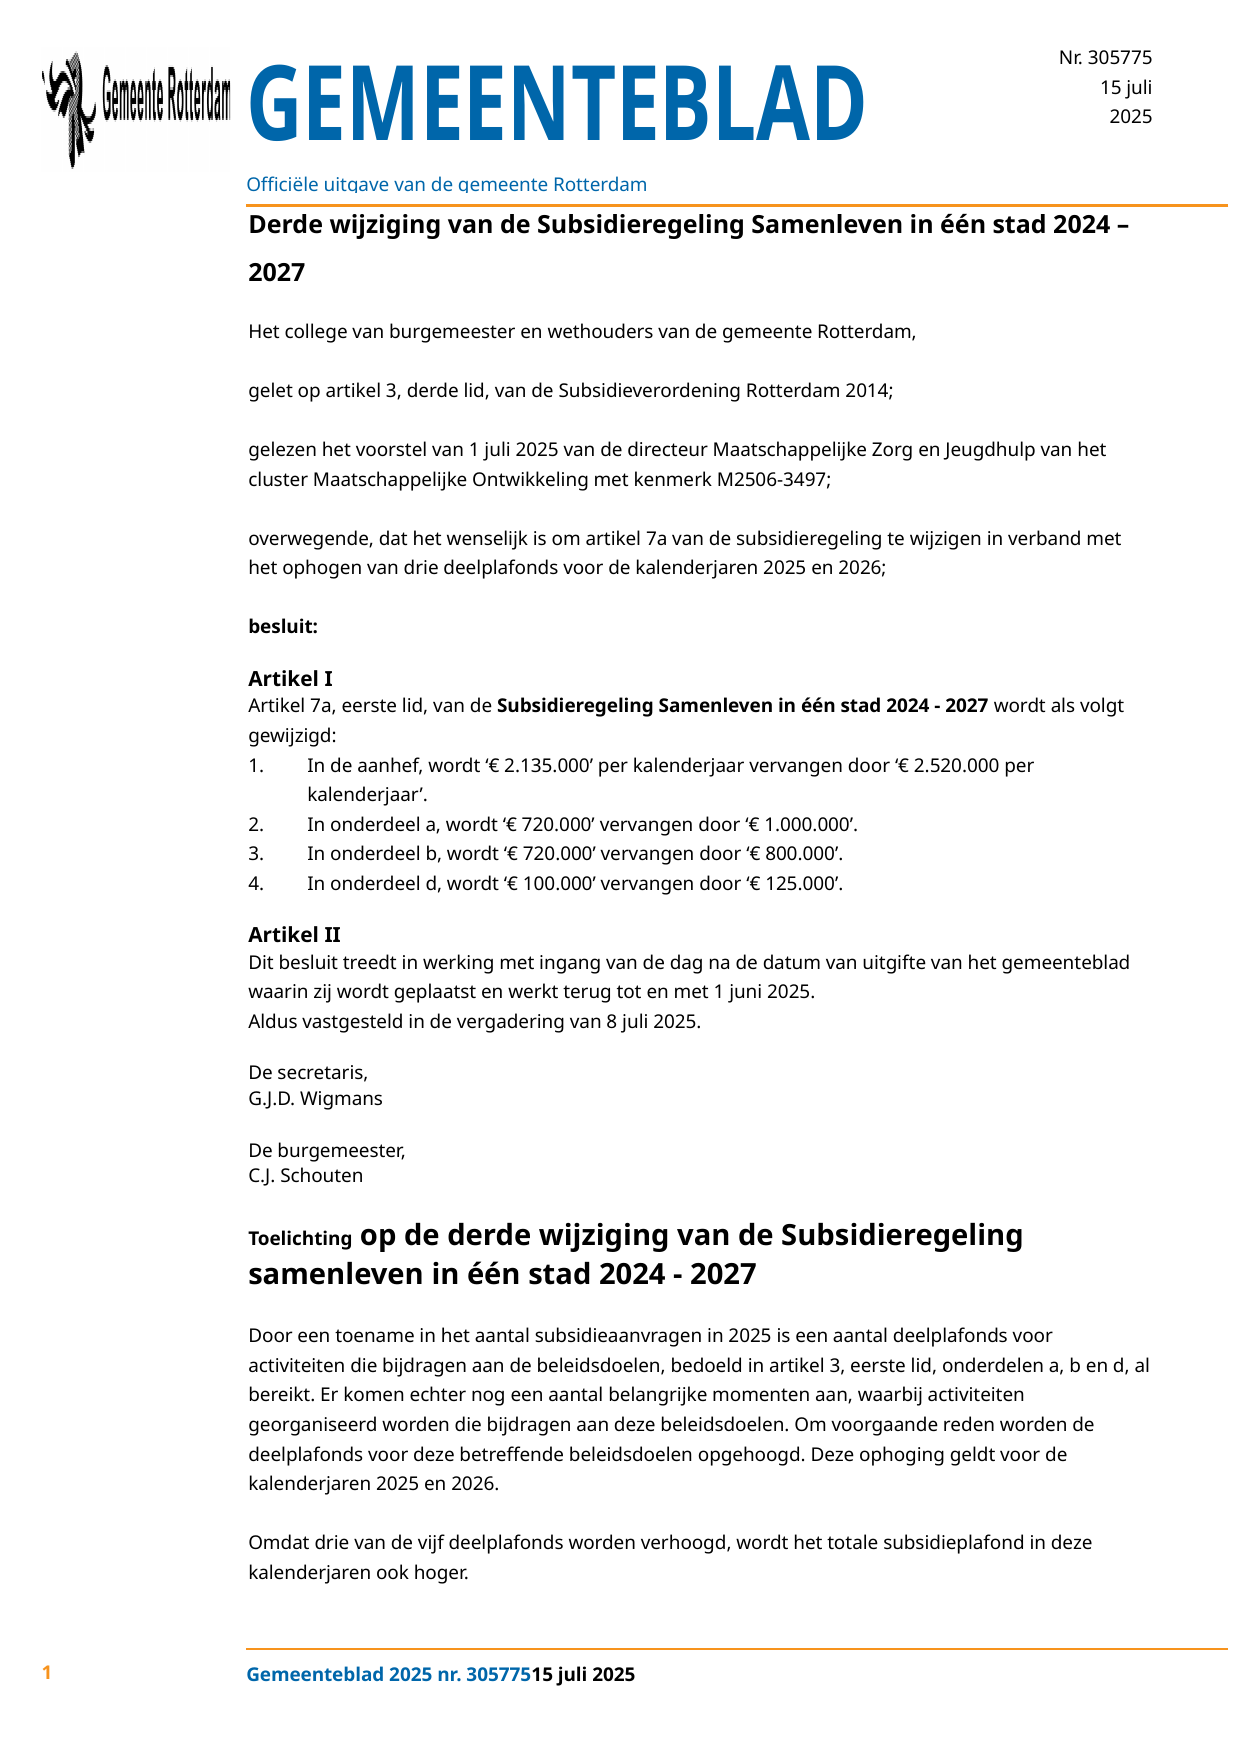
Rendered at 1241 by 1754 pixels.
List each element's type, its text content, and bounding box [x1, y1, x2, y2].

picture [41, 47, 231, 172]
text Dit besluit treedt in werking met ingang van de dag na de datum van uitgifte van het gemeenteblad waarin zij wordt geplaatst en werkt terug tot en met 1 juni 2025. [248, 949, 1152, 1004]
text Toelichting op de derde wijziging van de Subsidieregeling samenleven in één stad 2024 - 2027 [248, 1214, 1152, 1293]
list In onderdeel a, wordt ‘€ 720.000’ vervangen door ‘€ 1.000.000’. [248, 811, 1152, 837]
text Artikel 7a, eerste lid, van de Subsidieregeling Samenleven in één stad 2024 - 2027 wordt als volgt gewijzigd: [248, 693, 1152, 748]
list In onderdeel b, wordt ‘€ 720.000’ vervangen door ‘€ 800.000’. [248, 841, 1152, 866]
text overwegende, dat het wenselijk is om artikel 7a van de subsidieregeling te wijzigen in verband met het ophogen van drie deelplafonds voor de kalenderjaren 2025 en 2026; [248, 525, 1152, 580]
text G.J.D. Wigmans [248, 1085, 1152, 1111]
text Aldus vastgesteld in de vergadering van 8 juli 2025. [248, 1008, 1152, 1034]
text Het college van burgemeester en wethouders van de gemeente Rotterdam, [248, 318, 1152, 344]
text gelezen het voorstel van 1 juli 2025 van de directeur Maatschappelijke Zorg en Jeugdhulp van het cluster Maatschappelijke Ontwikkeling met kenmerk M2506-3497; [248, 436, 1152, 492]
text De secretaris, [248, 1059, 1152, 1085]
text Artikel I [248, 664, 1152, 693]
text Derde wijziging van de Subsidieregeling Samenleven in één stad 2024 – 2027 [248, 207, 1152, 288]
text De burgemeester, [248, 1137, 1152, 1162]
text Omdat drie van de vijf deelplafonds worden verhoogd, wordt het totale subsidieplafond in deze kalenderjaren ook hoger. [248, 1529, 1152, 1585]
text Door een toename in het aantal subsidieaanvragen in 2025 is een aantal deelplafonds voor activiteiten die bijdragen aan de beleidsdoelen, bedoeld in artikel 3, eerste lid, onderdelen a, b en d, al bereikt. Er komen echter nog een aantal belangrijke momenten aan, waarbij activiteiten georganiseerd worden die bijdragen aan deze beleidsdoelen. Om voorgaande reden worden de deelplafonds voor deze betreffende beleidsdoelen opgehoogd. Deze ophoging geldt voor de kalenderjaren 2025 en 2026. [248, 1322, 1152, 1496]
text gelet op artikel 3, derde lid, van de Subsidieverordening Rotterdam 2014; [248, 377, 1152, 403]
list In onderdeel d, wordt ‘€ 100.000’ vervangen door ‘€ 125.000’. [248, 870, 1152, 896]
text C.J. Schouten [248, 1162, 1152, 1188]
text besluit: [248, 614, 1152, 639]
text Artikel II [248, 921, 1152, 949]
list In de aanhef, wordt ‘€ 2.135.000’ per kalenderjaar vervangen door ‘€ 2.520.000 per kalenderjaar’. [248, 752, 1152, 807]
